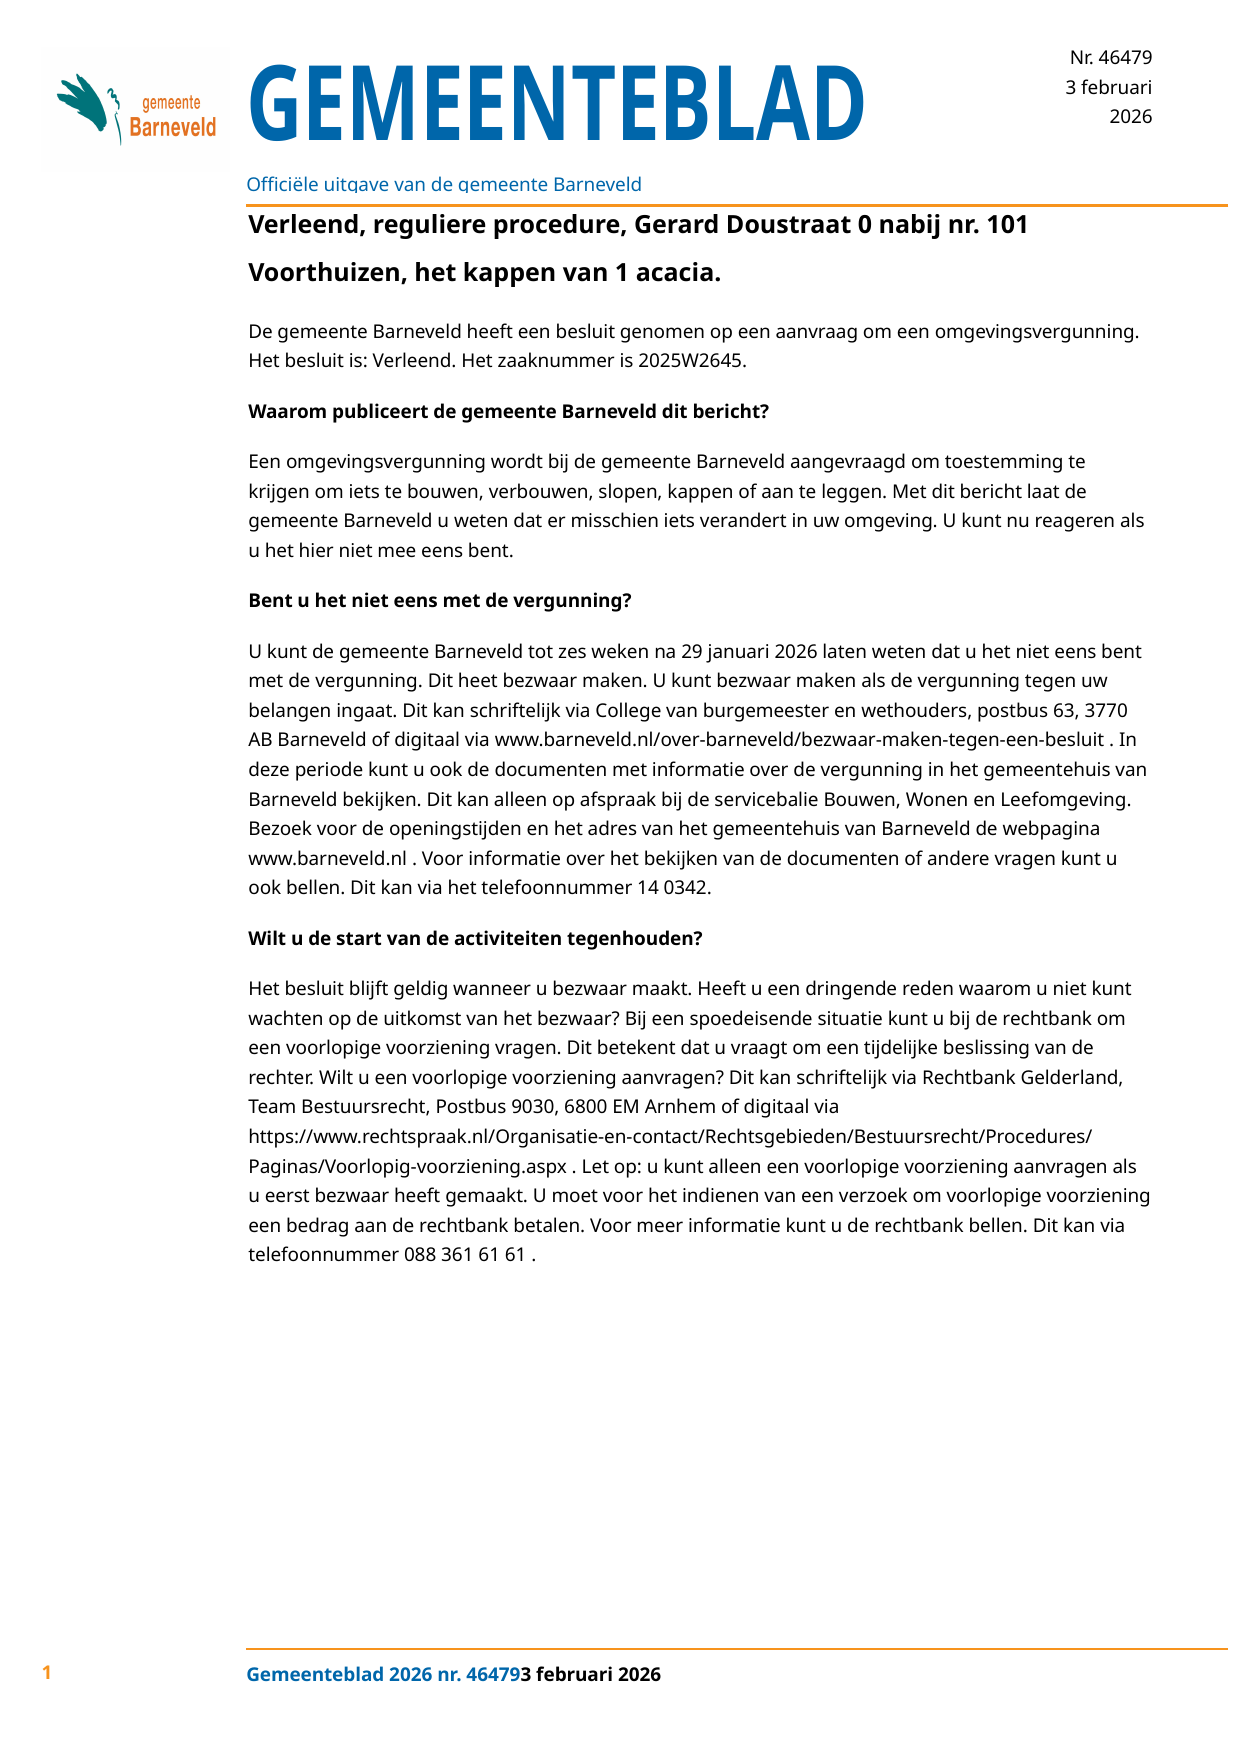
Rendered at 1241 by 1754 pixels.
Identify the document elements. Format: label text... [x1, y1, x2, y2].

text Wilt u de start van de activiteiten tegenhouden? [248, 925, 1152, 951]
text Verleend, reguliere procedure, Gerard Doustraat 0 nabij nr. 101 Voorthuizen, het kappen van 1 acacia. [248, 207, 1152, 288]
text Het besluit blijft geldig wanneer u bezwaar maakt. Heeft u een dringende reden waarom u niet kunt wachten op de uitkomst van het bezwaar? Bij een spoedeisende situatie kunt u bij de rechtbank om een voorlopige voorziening vragen. Dit betekent dat u vraagt om een tijdelijke beslissing van de rechter. Wilt u een voorlopige voorziening aanvragen? Dit kan schriftelijk via Rechtbank Gelderland, Team Bestuursrecht, Postbus 9030, 6800 EM Arnhem of digitaal via https://www.rechtspraak.nl/Organisatie-en-contact/Rechtsgebieden/Bestuursrecht/Procedures/Paginas/Voorlopig-voorziening.aspx . Let op: u kunt alleen een voorlopige voorziening aanvragen als u eerst bezwaar heeft gemaakt. U moet voor het indienen van een verzoek om voorlopige voorziening een bedrag aan de rechtbank betalen. Voor meer informatie kunt u de rechtbank bellen. Dit kan via telefoonnummer 088 361 61 61 . [248, 975, 1152, 1267]
text De gemeente Barneveld heeft een besluit genomen op een aanvraag om een omgevingsvergunning. Het besluit is: Verleend. Het zaaknummer is 2025W2645. [248, 318, 1152, 373]
text Bent u het niet eens met de vergunning? [248, 587, 1152, 613]
text Een omgevingsvergunning wordt bij de gemeente Barneveld aangevraagd om toestemming te krijgen om iets te bouwen, verbouwen, slopen, kappen of aan te leggen. Met dit bericht laat de gemeente Barneveld u weten dat er misschien iets verandert in uw omgeving. U kunt nu reageren als u het hier niet mee eens bent. [248, 448, 1152, 563]
picture [41, 47, 231, 172]
text U kunt de gemeente Barneveld tot zes weken na 29 januari 2026 laten weten dat u het niet eens bent met de vergunning. Dit heet bezwaar maken. U kunt bezwaar maken als de vergunning tegen uw belangen ingaat. Dit kan schriftelijk via College van burgemeester en wethouders, postbus 63, 3770 AB Barneveld of digitaal via www.barneveld.nl/over-barneveld/bezwaar-maken-tegen-een-besluit . In deze periode kunt u ook de documenten met informatie over de vergunning in het gemeentehuis van Barneveld bekijken. Dit kan alleen op afspraak bij de servicebalie Bouwen, Wonen en Leefomgeving. Bezoek voor de openingstijden en het adres van het gemeentehuis van Barneveld de webpagina www.barneveld.nl . Voor informatie over het bekijken van de documenten of andere vragen kunt u ook bellen. Dit kan via het telefoonnummer 14 0342. [248, 638, 1152, 900]
text Waarom publiceert de gemeente Barneveld dit bericht? [248, 398, 1152, 424]
